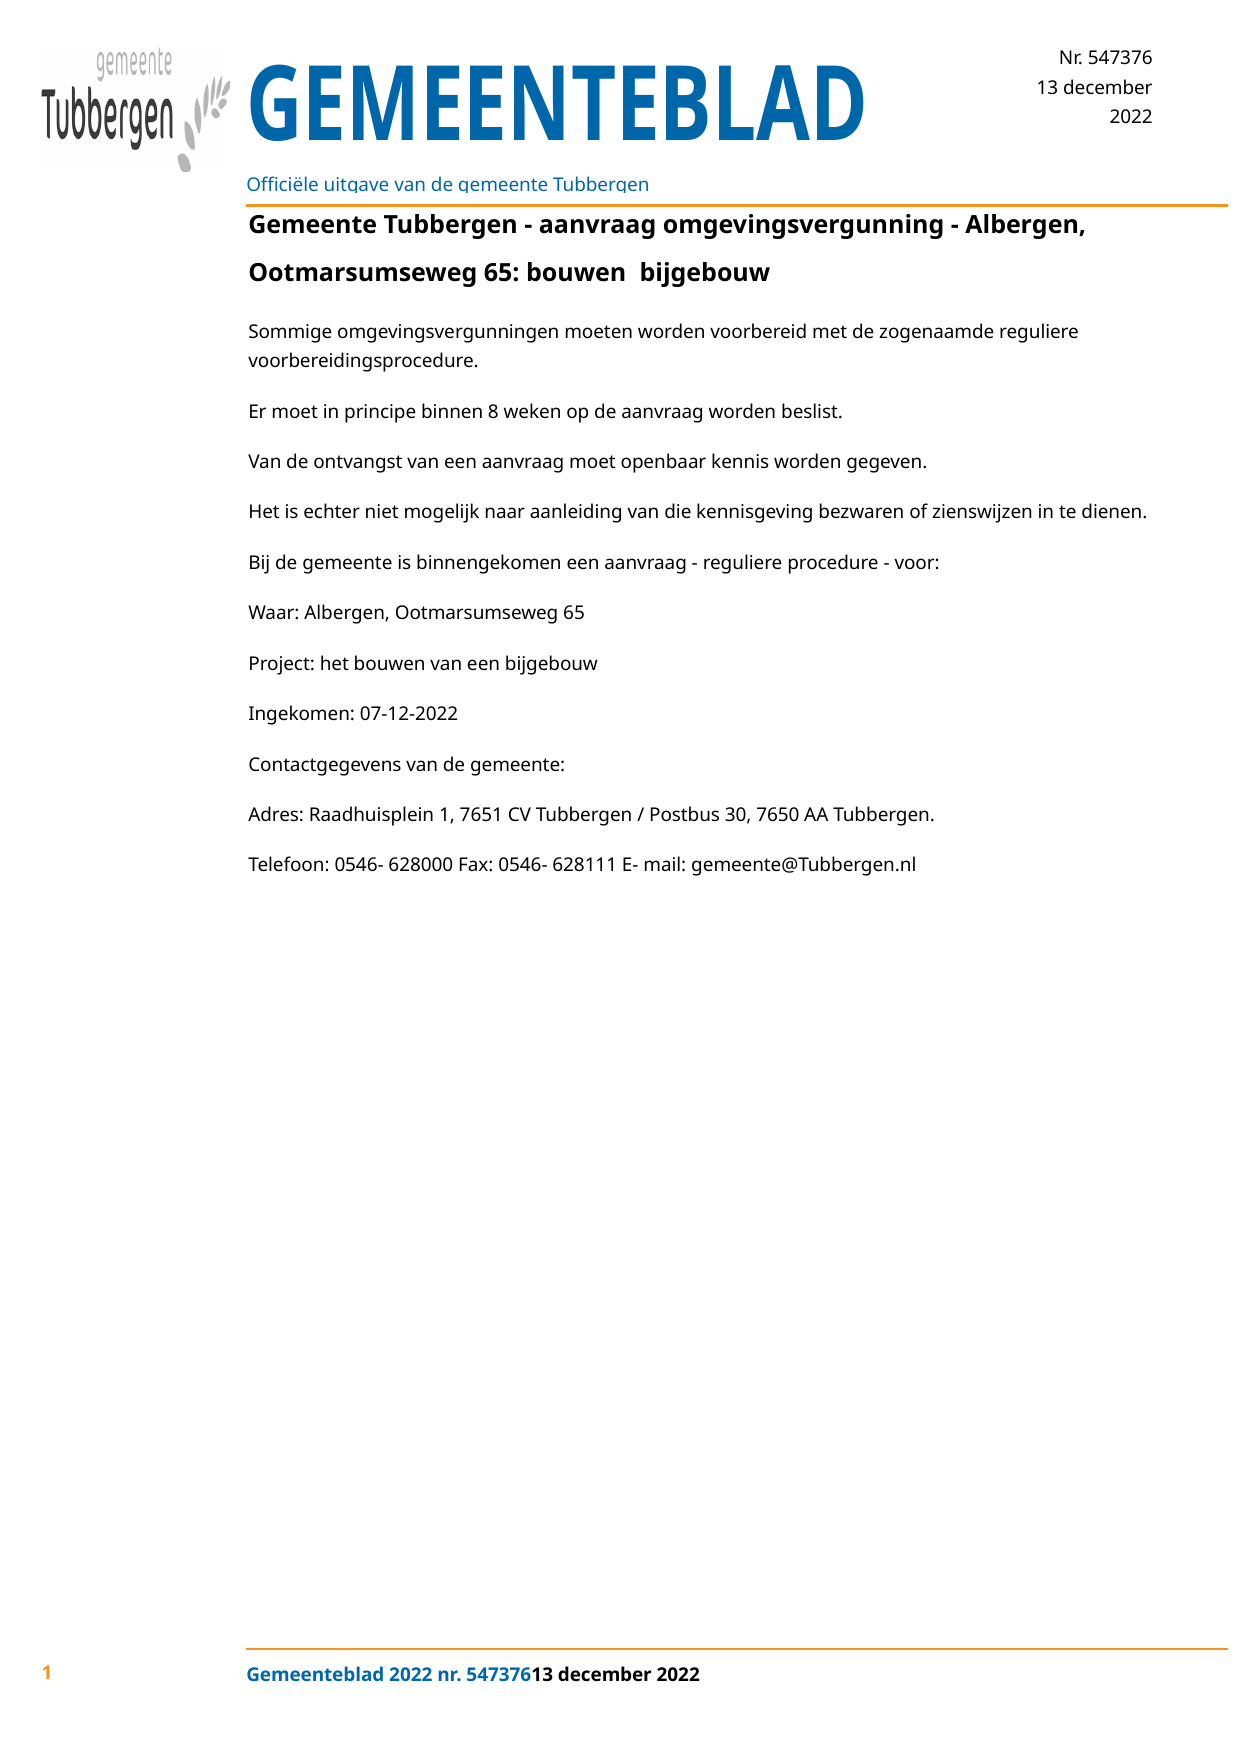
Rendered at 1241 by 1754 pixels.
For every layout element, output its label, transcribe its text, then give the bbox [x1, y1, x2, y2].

text Er moet in principe binnen 8 weken op de aanvraag worden beslist. [248, 398, 1152, 424]
text Telefoon: 0546- 628000 Fax: 0546- 628111 E- mail: gemeente@Tubbergen.nl [248, 852, 1152, 877]
text Ingekomen: 07-12-2022 [248, 700, 1152, 726]
text Waar: Albergen, Ootmarsumseweg 65 [248, 599, 1152, 625]
text Van de ontvangst van een aanvraag moet openbaar kennis worden gegeven. [248, 448, 1152, 474]
text Contactgegevens van de gemeente: [248, 751, 1152, 777]
text Project: het bouwen van een bijgebouw [248, 650, 1152, 676]
text Adres: Raadhuisplein 1, 7651 CV Tubbergen / Postbus 30, 7650 AA Tubbergen. [248, 801, 1152, 827]
text Gemeente Tubbergen - aanvraag omgevingsvergunning - Albergen, Ootmarsumseweg 65: bouwen bijgebouw [248, 207, 1152, 288]
text Het is echter niet mogelijk naar aanleiding van die kennisgeving bezwaren of zienswijzen in te dienen. [248, 499, 1152, 524]
text Bij de gemeente is binnengekomen een aanvraag - reguliere procedure - voor: [248, 549, 1152, 575]
text Sommige omgevingsvergunningen moeten worden voorbereid met de zogenaamde reguliere voorbereidingsprocedure. [248, 318, 1152, 373]
picture [41, 47, 231, 172]
